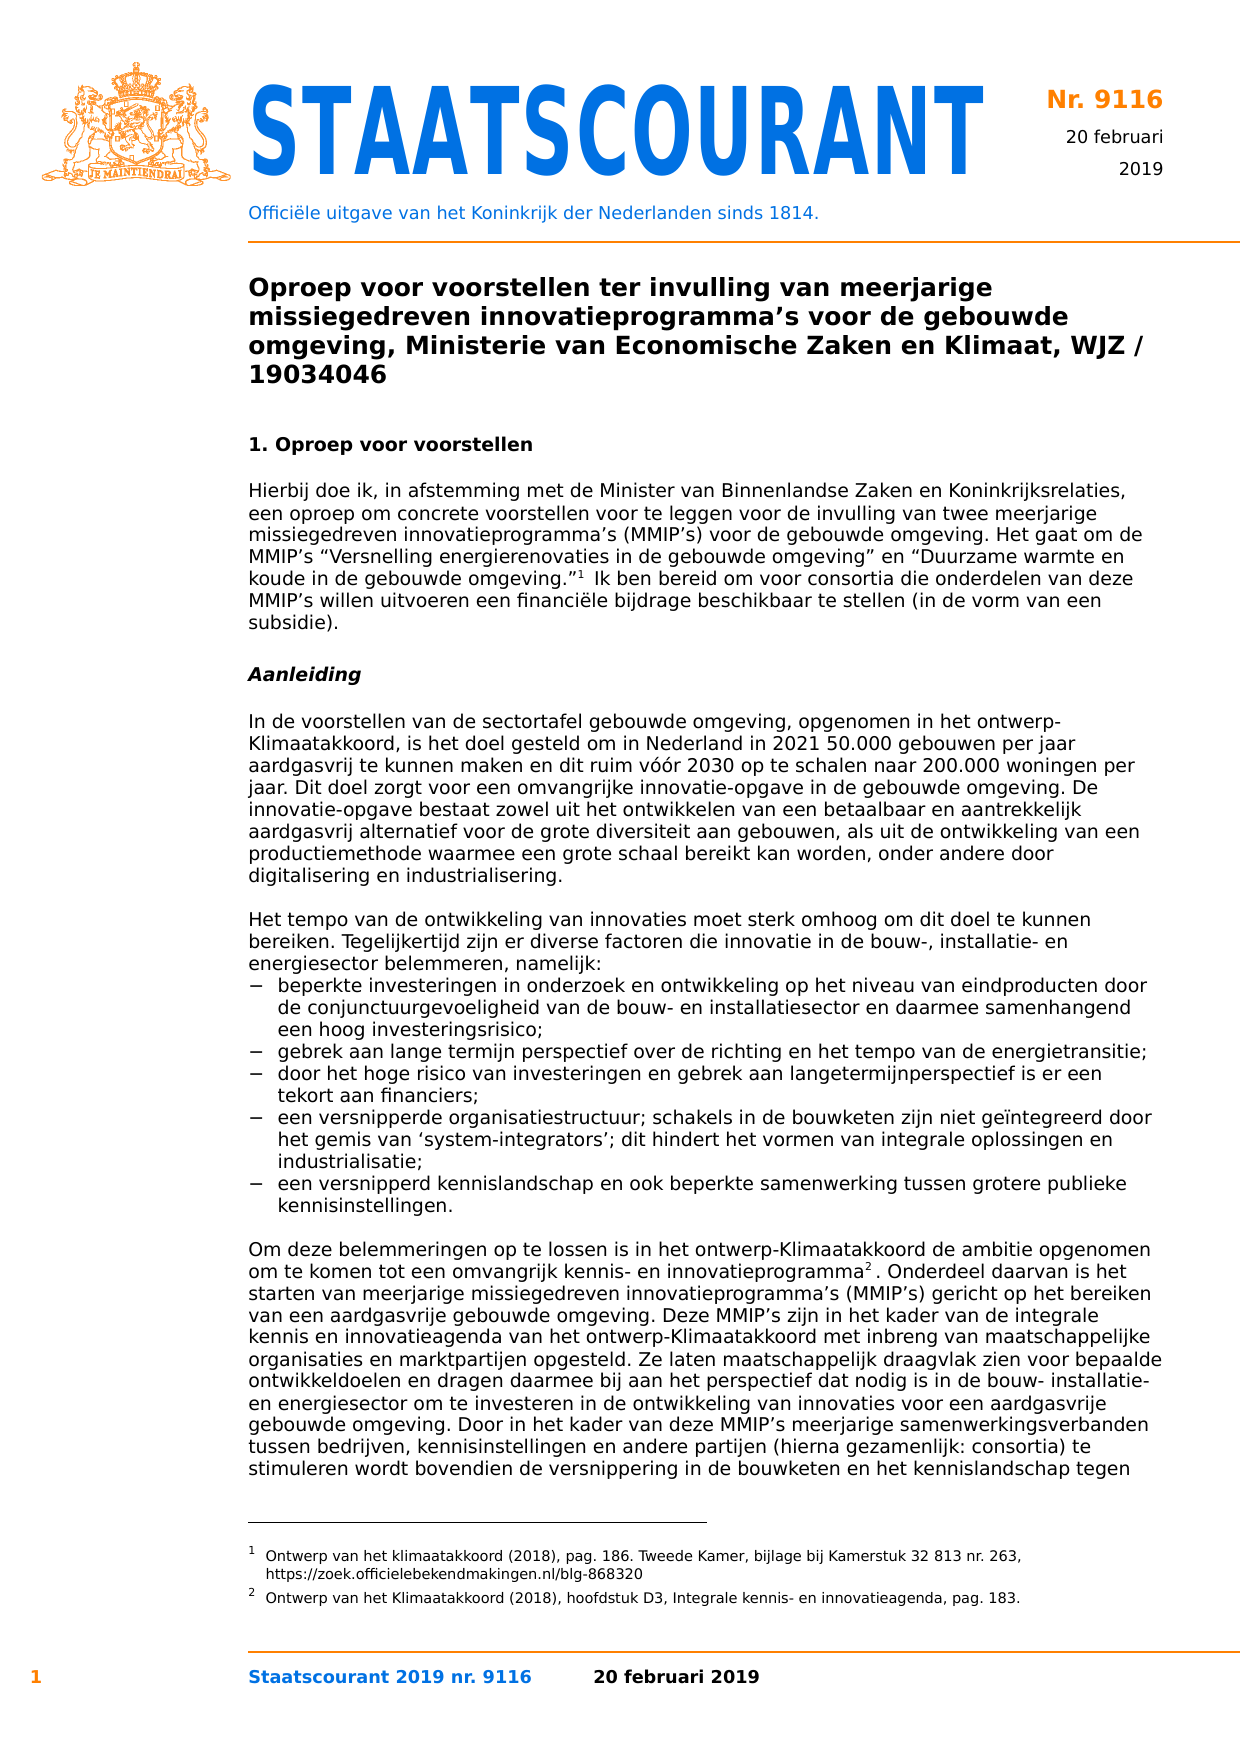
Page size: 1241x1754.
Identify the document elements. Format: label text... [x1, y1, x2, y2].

subtitle Aanleiding [248, 664, 1163, 686]
text − een versnipperd kennislandschap en ook beperkte samenwerking tussen grotere publieke kennisinstellingen. [248, 1173, 1163, 1217]
text Ontwerp van het Klimaatakkoord (2018), hoofdstuk D3, Integrale kennis- en innovatieagenda, pag. 183. [248, 1586, 1163, 1608]
table_header Nr. 9116 [998, 62, 1240, 121]
text Ontwerp van het klimaatakkoord (2018), pag. 186. Tweede Kamer, bijlage bij Kamerstuk 32 813 nr. 263, https://zoek.officielebekendmakingen.nl/blg-868320 [248, 1544, 1163, 1583]
text − gebrek aan lange termijn perspectief over de richting en het tempo van de energietransitie; [248, 1041, 1163, 1063]
text In de voorstellen van de sectortafel gebouwde omgeving, opgenomen in het ontwerp-Klimaatakkoord, is het doel gesteld om in Nederland in 2021 50.000 gebouwen per jaar aardgasvrij te kunnen maken en dit ruim vóór 2030 op te schalen naar 200.000 woningen per jaar. Dit doel zorgt voor een omvangrijke innovatie-opgave in de gebouwde omgeving. De innovatie-opgave bestaat zowel uit het ontwikkelen van een betaalbaar en aantrekkelijk aardgasvrij alternatief voor de grote diversiteit aan gebouwen, als uit de ontwikkeling van een productiemethode waarmee een grote schaal bereikt kan worden, onder andere door digitalisering en industrialisering. [248, 711, 1163, 887]
table_cell 20 februari [998, 121, 1240, 153]
table_cell 2019 [998, 153, 1240, 203]
picture [41, 62, 231, 186]
table_header [25, 62, 248, 241]
text Hierbij doe ik, in afstemming met de Minister van Binnenlandse Zaken en Koninkrijksrelaties, een oproep om concrete voorstellen voor te leggen voor de invulling van twee meerjarige missiegedreven innovatieprogramma’s (MMIP’s) voor de gebouwde omgeving. Het gaat om de MMIP’s “Versnelling energierenovaties in de gebouwde omgeving” en “Duurzame warmte en koude in de gebouwde omgeving.” Ik ben bereid om voor consortia die onderdelen van deze MMIP’s willen uitvoeren een financiële bijdrage beschikbaar te stellen (in de vorm van een subsidie). [248, 480, 1163, 634]
text − door het hoge risico van investeringen en gebrek aan langetermijnperspectief is er een tekort aan financiers; [248, 1063, 1163, 1107]
text Het tempo van de ontwikkeling van innovaties moet sterk omhoog om dit doel te kunnen bereiken. Tegelijkertijd zijn er diverse factoren die innovatie in de bouw-, installatie- en energiesector belemmeren, namelijk: [248, 909, 1163, 975]
text Om deze belemmeringen op te lossen is in het ontwerp-Klimaatakkoord de ambitie opgenomen om te komen tot een omvangrijk kennis- en innovatieprogramma. Onderdeel daarvan is het starten van meerjarige missiegedreven innovatieprogramma’s (MMIP’s) gericht op het bereiken van een aardgasvrije gebouwde omgeving. Deze MMIP’s zijn in het kader van de integrale kennis en innovatieagenda van het ontwerp-Klimaatakkoord met inbreng van maatschappelijke organisaties en marktpartijen opgesteld. Ze laten maatschappelijk draagvlak zien voor bepaalde ontwikkeldoelen en dragen daarmee bij aan het perspectief dat nodig is in de bouw- installatie- en energiesector om te investeren in de ontwikkeling van innovaties voor een aardgasvrije gebouwde omgeving. Door in het kader van deze MMIP’s meerjarige samenwerkingsverbanden tussen bedrijven, kennisinstellingen en andere partijen (hierna gezamenlijk: consortia) te stimuleren wordt bovendien de versnippering in de bouwketen en het kennislandschap tegen [248, 1238, 1163, 1480]
table_header STAATSCOURANT [248, 62, 998, 203]
table_cell Officiële uitgave van het Koninkrijk der Nederlanden sinds 1814. [248, 203, 1240, 241]
text − beperkte investeringen in onderzoek en ontwikkeling op het niveau van eindproducten door de conjunctuurgevoeligheid van de bouw- en installatiesector en daarmee samenhangend een hoog investeringsrisico; [248, 975, 1163, 1041]
subtitle Oproep voor voorstellen ter invulling van meerjarige missiegedreven innovatieprogramma’s voor de gebouwde omgeving, Ministerie van Economische Zaken en Klimaat, WJZ / 19034046 [248, 273, 1163, 390]
text − een versnipperde organisatiestructuur; schakels in de bouwketen zijn niet geïntegreerd door het gemis van ‘system-integrators’; dit hindert het vormen van integrale oplossingen en industrialisatie; [248, 1107, 1163, 1173]
subtitle 1. Oproep voor voorstellen [248, 433, 1163, 455]
